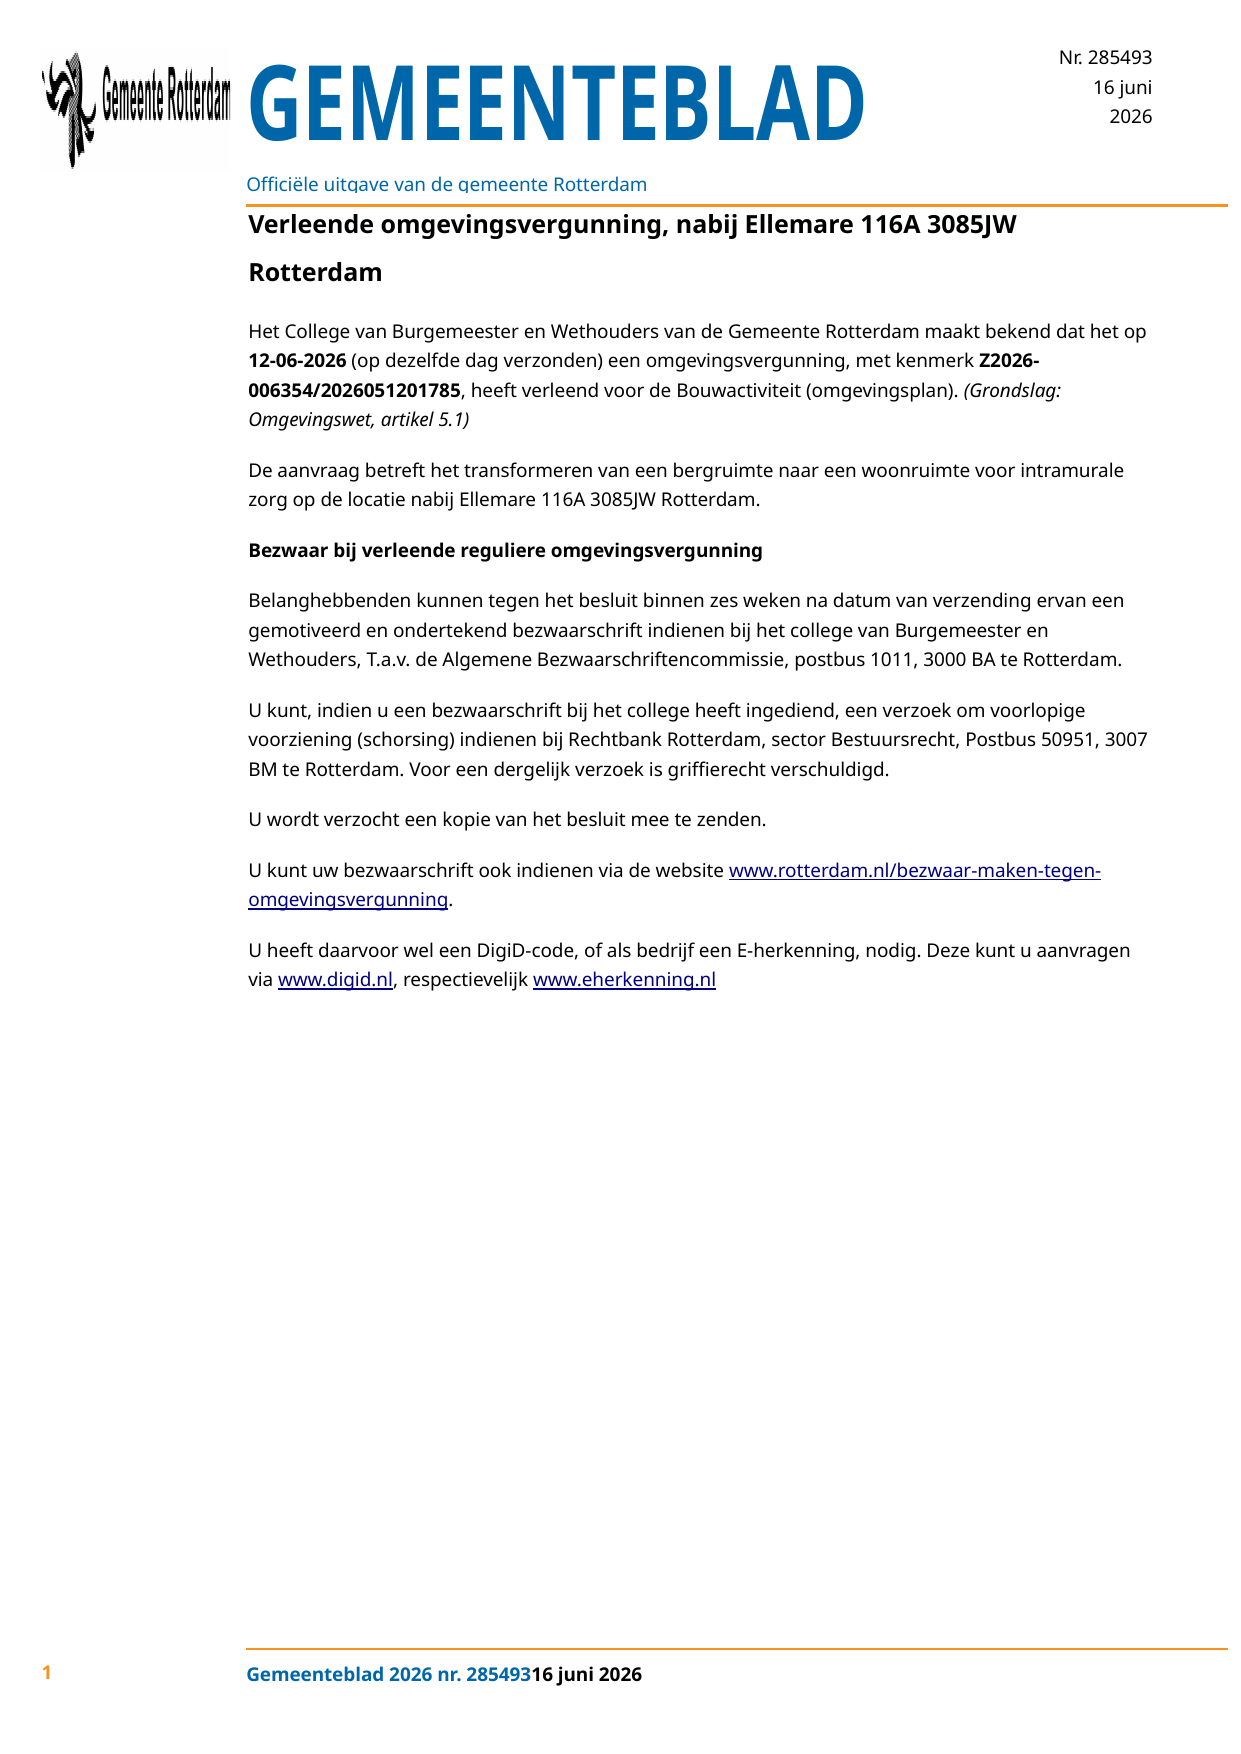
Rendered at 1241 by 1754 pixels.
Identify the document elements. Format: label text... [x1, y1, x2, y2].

picture [41, 47, 231, 172]
text U kunt, indien u een bezwaarschrift bij het college heeft ingediend, een verzoek om voorlopige voorziening (schorsing) indienen bij Rechtbank Rotterdam, sector Bestuursrecht, Postbus 50951, 3007 BM te Rotterdam. Voor een dergelijk verzoek is griffierecht verschuldigd. [248, 697, 1152, 782]
text Het College van Burgemeester en Wethouders van de Gemeente Rotterdam maakt bekend dat het op 12-06-2026 (op dezelfde dag verzonden) een omgevingsvergunning, met kenmerk Z2026-006354/2026051201785, heeft verleend voor de Bouwactiviteit (omgevingsplan). (Grondslag: Omgevingswet, artikel 5.1) [248, 318, 1152, 432]
text Bezwaar bij verleende reguliere omgevingsvergunning [248, 537, 1152, 563]
text Verleende omgevingsvergunning, nabij Ellemare 116A 3085JW Rotterdam [248, 207, 1152, 288]
text U kunt uw bezwaarschrift ook indienen via de website www.rotterdam.nl/bezwaar-maken-tegen-omgevingsvergunning. [248, 857, 1152, 912]
text De aanvraag betreft het transformeren van een bergruimte naar een woonruimte voor intramurale zorg op de locatie nabij Ellemare 116A 3085JW Rotterdam. [248, 457, 1152, 512]
text U heeft daarvoor wel een DigiD-code, of als bedrijf een E-herkenning, nodig. Deze kunt u aanvragen via www.digid.nl, respectievelijk www.eherkenning.nl [248, 937, 1152, 992]
text Belanghebbenden kunnen tegen het besluit binnen zes weken na datum van verzending ervan een gemotiveerd en ondertekend bezwaarschrift indienen bij het college van Burgemeester en Wethouders, T.a.v. de Algemene Bezwaarschriftencommissie, postbus 1011, 3000 BA te Rotterdam. [248, 587, 1152, 672]
text U wordt verzocht een kopie van het besluit mee te zenden. [248, 807, 1152, 832]
